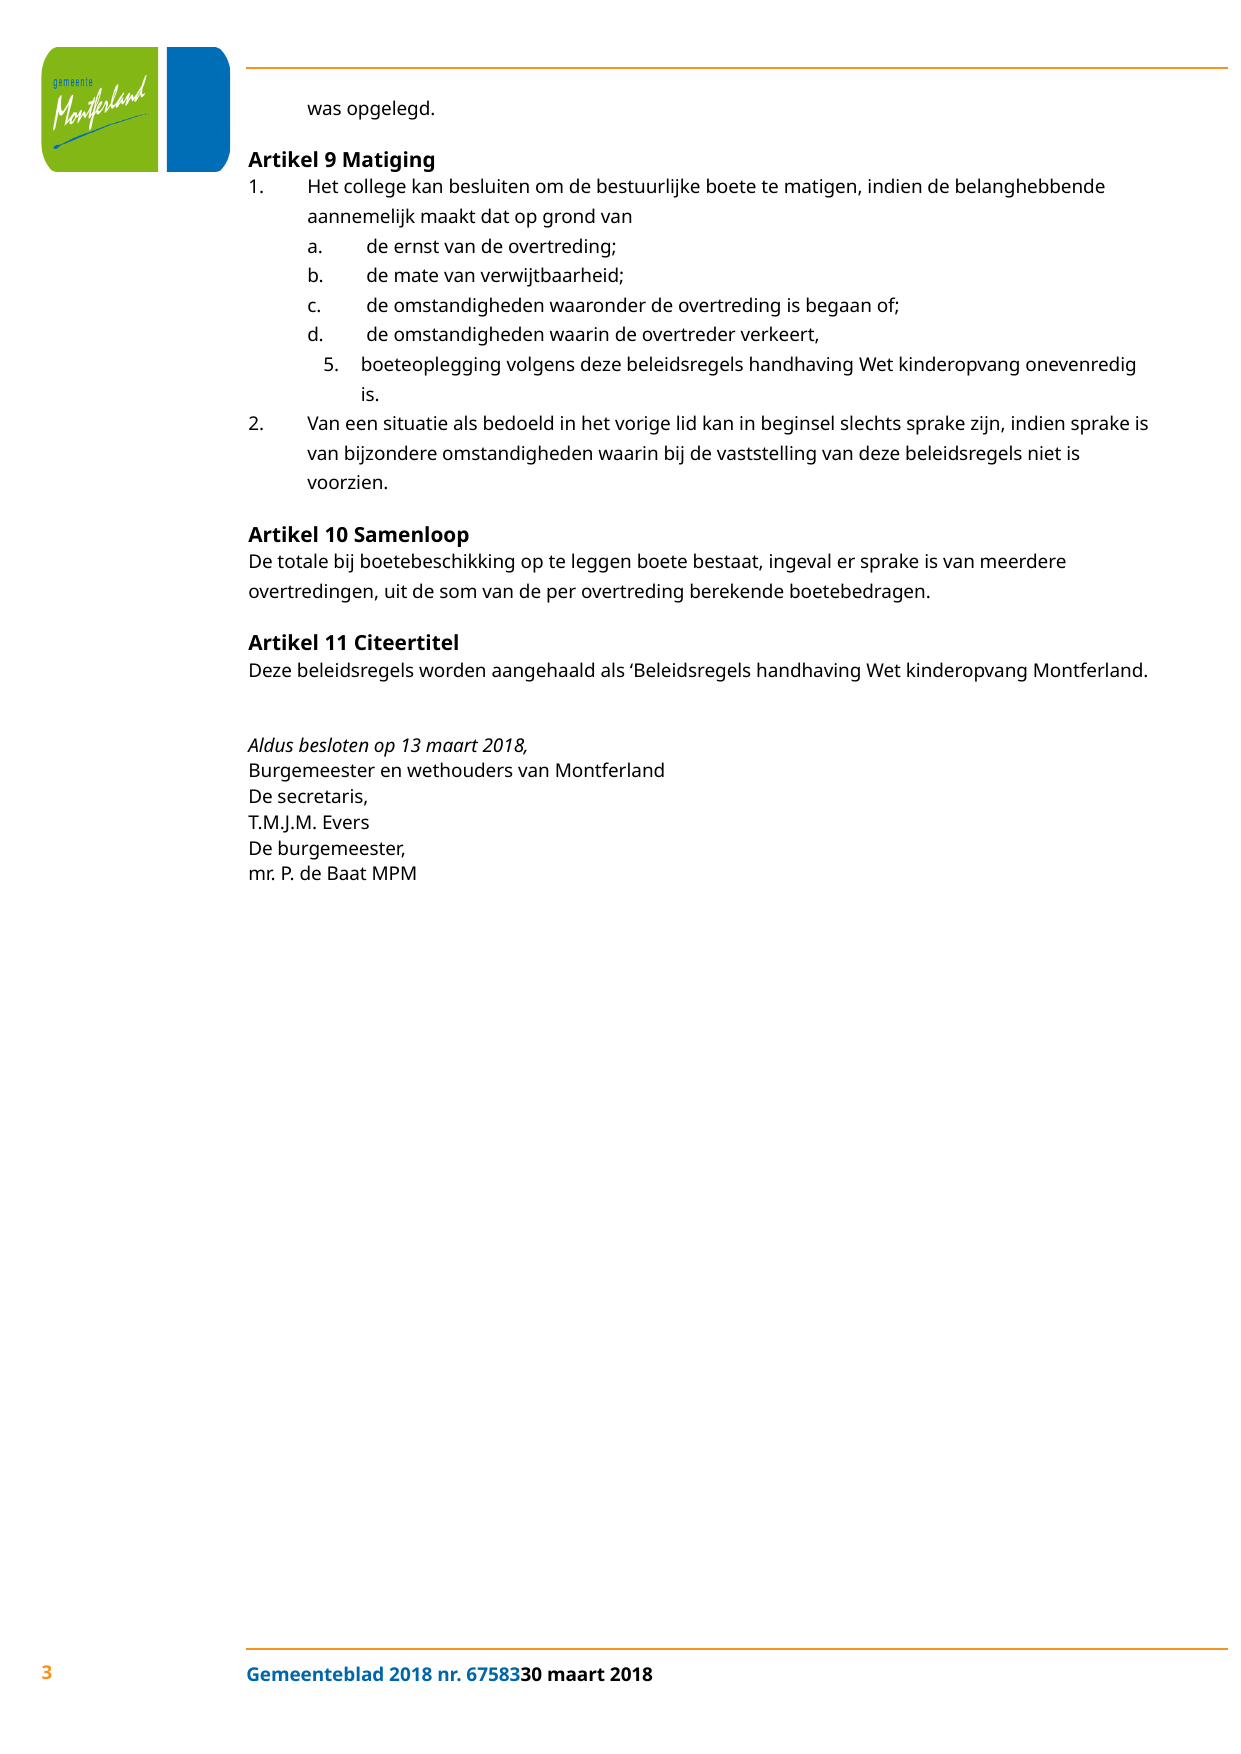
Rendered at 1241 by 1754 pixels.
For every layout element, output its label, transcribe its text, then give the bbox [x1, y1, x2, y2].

list boeteoplegging volgens deze beleidsregels handhaving Wet kinderopvang onevenredig is. [323, 351, 1152, 406]
text De secretaris, [248, 783, 1152, 809]
text Deze beleidsregels worden aangehaald als ‘Beleidsregels handhaving Wet kinderopvang Montferland. [248, 657, 1152, 682]
text Burgemeester en wethouders van Montferland [248, 758, 1152, 783]
list Van een situatie als bedoeld in het vorige lid kan in beginsel slechts sprake zijn, indien sprake is van bijzondere omstandigheden waarin bij de vaststelling van deze beleidsregels niet is voorzien. [248, 410, 1152, 495]
list de omstandigheden waarin de overtreder verkeert, [307, 322, 1152, 347]
list de omstandigheden waaronder de overtreding is begaan of; [307, 292, 1152, 318]
list Het college kan besluiten om de bestuurlijke boete te matigen, indien de belanghebbende aannemelijk maakt dat op grond van [248, 174, 1152, 229]
picture [41, 47, 231, 172]
text Aldus besloten op 13 maart 2018, [248, 732, 1152, 758]
text mr. P. de Baat MPM [248, 861, 1152, 886]
text Artikel 9 Matiging [248, 145, 1152, 174]
list de mate van verwijtbaarheid; [307, 262, 1152, 288]
text De burgemeester, [248, 835, 1152, 861]
text Artikel 10 Samenloop [248, 520, 1152, 548]
text T.M.J.M. Evers [248, 809, 1152, 835]
list de ernst van de overtreding; [307, 233, 1152, 258]
text Artikel 11 Citeertitel [248, 628, 1152, 657]
list was opgelegd. [248, 95, 1152, 121]
text De totale bij boetebeschikking op te leggen boete bestaat, ingeval er sprake is van meerdere overtredingen, uit de som van de per overtreding berekende boetebedragen. [248, 548, 1152, 604]
